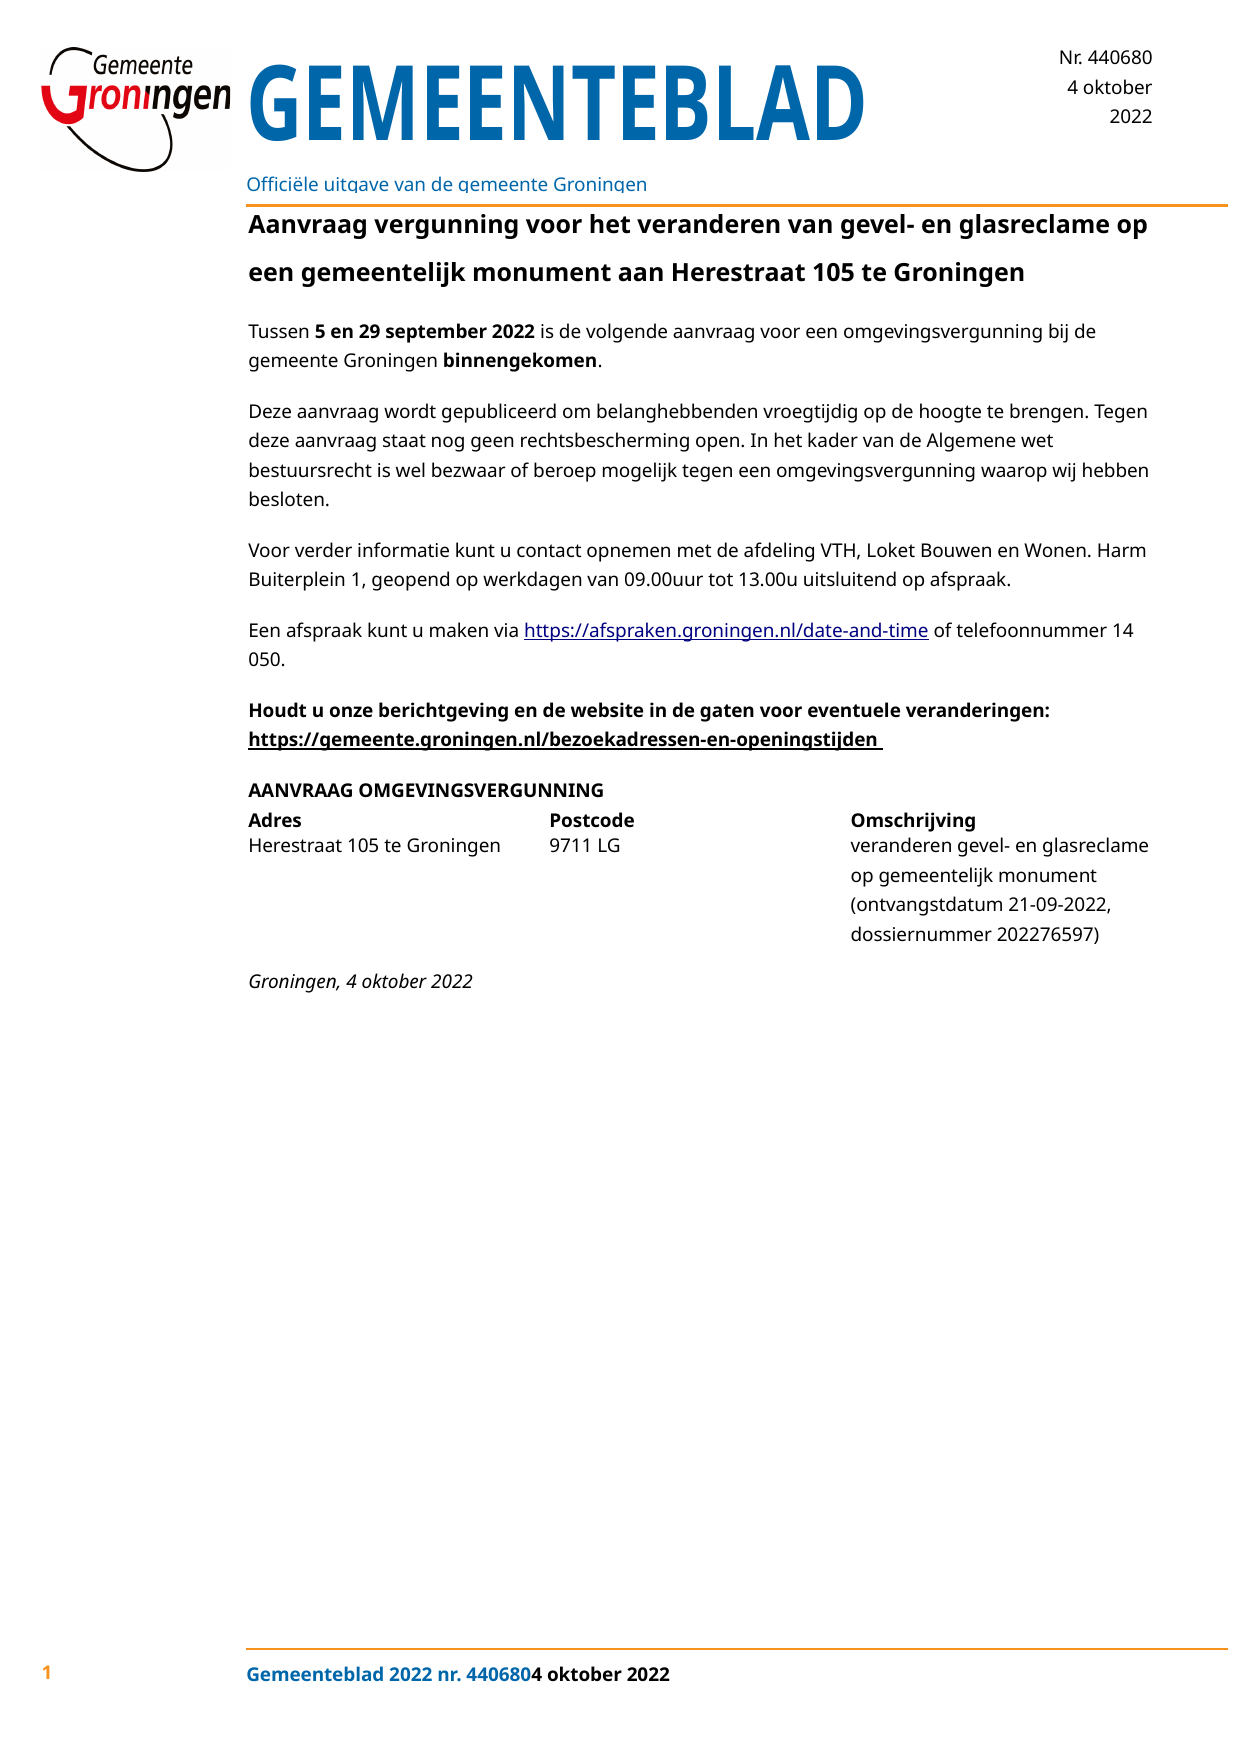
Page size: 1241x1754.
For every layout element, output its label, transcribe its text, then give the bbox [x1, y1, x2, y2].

text Deze aanvraag wordt gepubliceerd om belanghebbenden vroegtijdig op de hoogte te brengen. Tegen deze aanvraag staat nog geen rechtsbescherming open. In het kader van de Algemene wet bestuursrecht is wel bezwaar of beroep mogelijk tegen een omgevingsvergunning waarop wij hebben besloten. [248, 398, 1152, 512]
table_cell 9711 LG [549, 833, 850, 947]
text Voor verder informatie kunt u contact opnemen met de afdeling VTH, Loket Bouwen en Wonen. Harm Buiterplein 1, geopend op werkdagen van 09.00uur tot 13.00u uitsluitend op afspraak. [248, 537, 1152, 592]
picture [41, 47, 231, 172]
table_cell veranderen gevel- en glasreclame op gemeentelijk monument (ontvangstdatum 21-09-2022, dossiernummer 202276597) [850, 833, 1152, 947]
table_header Postcode [549, 807, 850, 832]
table_header Adres [248, 807, 549, 832]
text Een afspraak kunt u maken via https://afspraken.groningen.nl/date-and-time of telefoonnummer 14 050. [248, 617, 1152, 672]
table_header Omschrijving [850, 807, 1152, 832]
text AANVRAAG OMGEVINGSVERGUNNING [248, 777, 1152, 803]
table_cell Herestraat 105 te Groningen [248, 833, 549, 947]
text Groningen, 4 oktober 2022 [248, 968, 1152, 994]
text Houdt u onze berichtgeving en de website in de gaten voor eventuele veranderingen: https://gemeente.groningen.nl/bezoekadressen-en-openingstijden [248, 697, 1152, 752]
text Tussen 5 en 29 september 2022 is de volgende aanvraag voor een omgevingsvergunning bij de gemeente Groningen binnengekomen. [248, 318, 1152, 373]
text Aanvraag vergunning voor het veranderen van gevel- en glasreclame op een gemeentelijk monument aan Herestraat 105 te Groningen [248, 207, 1152, 288]
